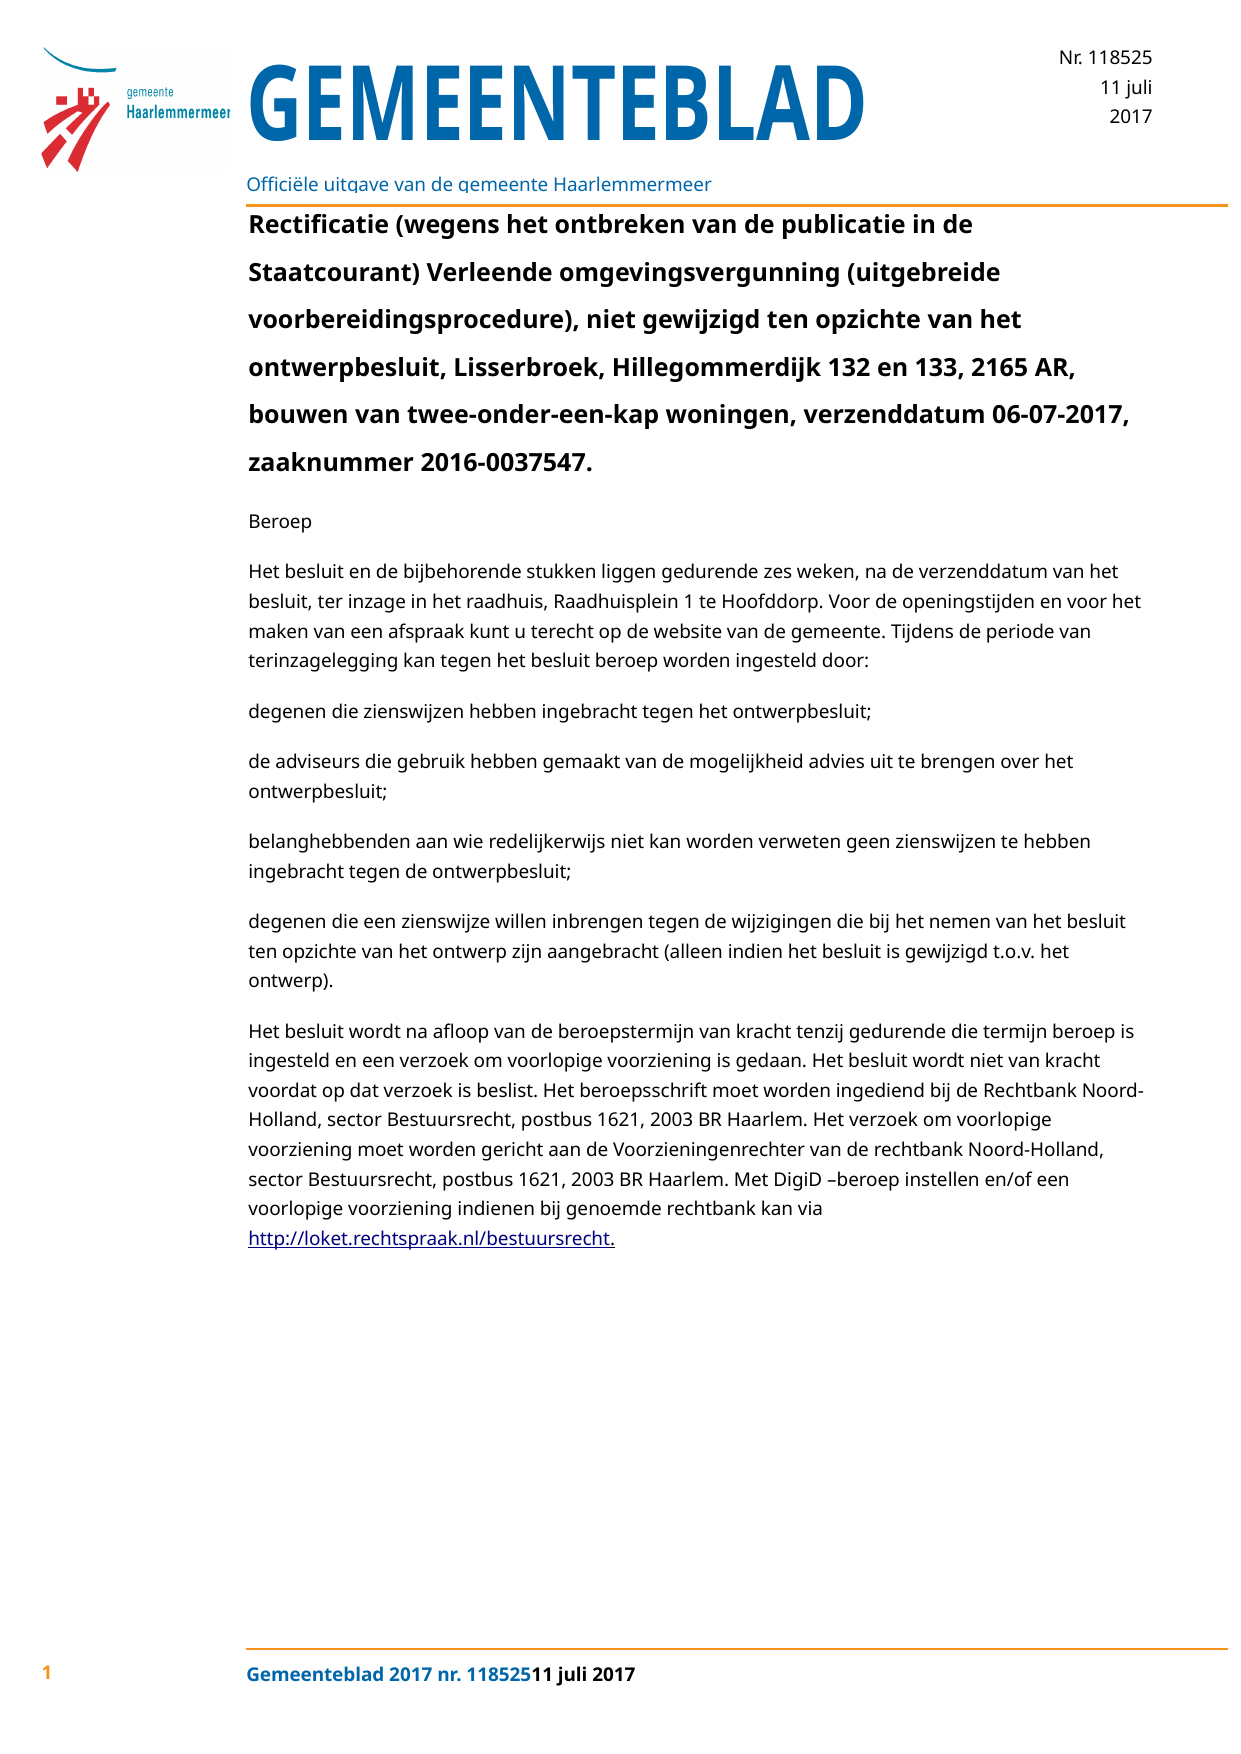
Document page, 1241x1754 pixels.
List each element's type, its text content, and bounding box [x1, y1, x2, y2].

text Rectificatie (wegens het ontbreken van de publicatie in de Staatcourant) Verleende omgevingsvergunning (uitgebreide voorbereidingsprocedure), niet gewijzigd ten opzichte van het ontwerpbesluit, Lisserbroek, Hillegommerdijk 132 en 133, 2165 AR, bouwen van twee-onder-een-kap woningen, verzenddatum 06-07-2017, zaaknummer 2016-0037547. [248, 207, 1152, 479]
text degenen die een zienswijze willen inbrengen tegen de wijzigingen die bij het nemen van het besluit ten opzichte van het ontwerp zijn aangebracht (alleen indien het besluit is gewijzigd t.o.v. het ontwerp). [248, 908, 1152, 993]
text belanghebbenden aan wie redelijkerwijs niet kan worden verweten geen zienswijzen te hebben ingebracht tegen de ontwerpbesluit; [248, 828, 1152, 884]
picture [41, 47, 231, 172]
text Het besluit wordt na afloop van de beroepstermijn van kracht tenzij gedurende die termijn beroep is ingesteld en een verzoek om voorlopige voorziening is gedaan. Het besluit wordt niet van kracht voordat op dat verzoek is beslist. Het beroepsschrift moet worden ingediend bij de Rechtbank Noord-Holland, sector Bestuursrecht, postbus 1621, 2003 BR Haarlem. Het verzoek om voorlopige voorziening moet worden gericht aan de Voorzieningenrechter van de rechtbank Noord-Holland, sector Bestuursrecht, postbus 1621, 2003 BR Haarlem. Met DigiD –beroep instellen en/of een voorlopige voorziening indienen bij genoemde rechtbank kan via http://loket.rechtspraak.nl/bestuursrecht. [248, 1018, 1152, 1251]
text Beroep [248, 508, 1152, 534]
text degenen die zienswijzen hebben ingebracht tegen het ontwerpbesluit; [248, 698, 1152, 724]
text Het besluit en de bijbehorende stukken liggen gedurende zes weken, na de verzenddatum van het besluit, ter inzage in het raadhuis, Raadhuisplein 1 te Hoofddorp. Voor de openingstijden en voor het maken van een afspraak kunt u terecht op de website van de gemeente. Tijdens de periode van terinzagelegging kan tegen het besluit beroep worden ingesteld door: [248, 559, 1152, 673]
text de adviseurs die gebruik hebben gemaakt van de mogelijkheid advies uit te brengen over het ontwerpbesluit; [248, 748, 1152, 804]
